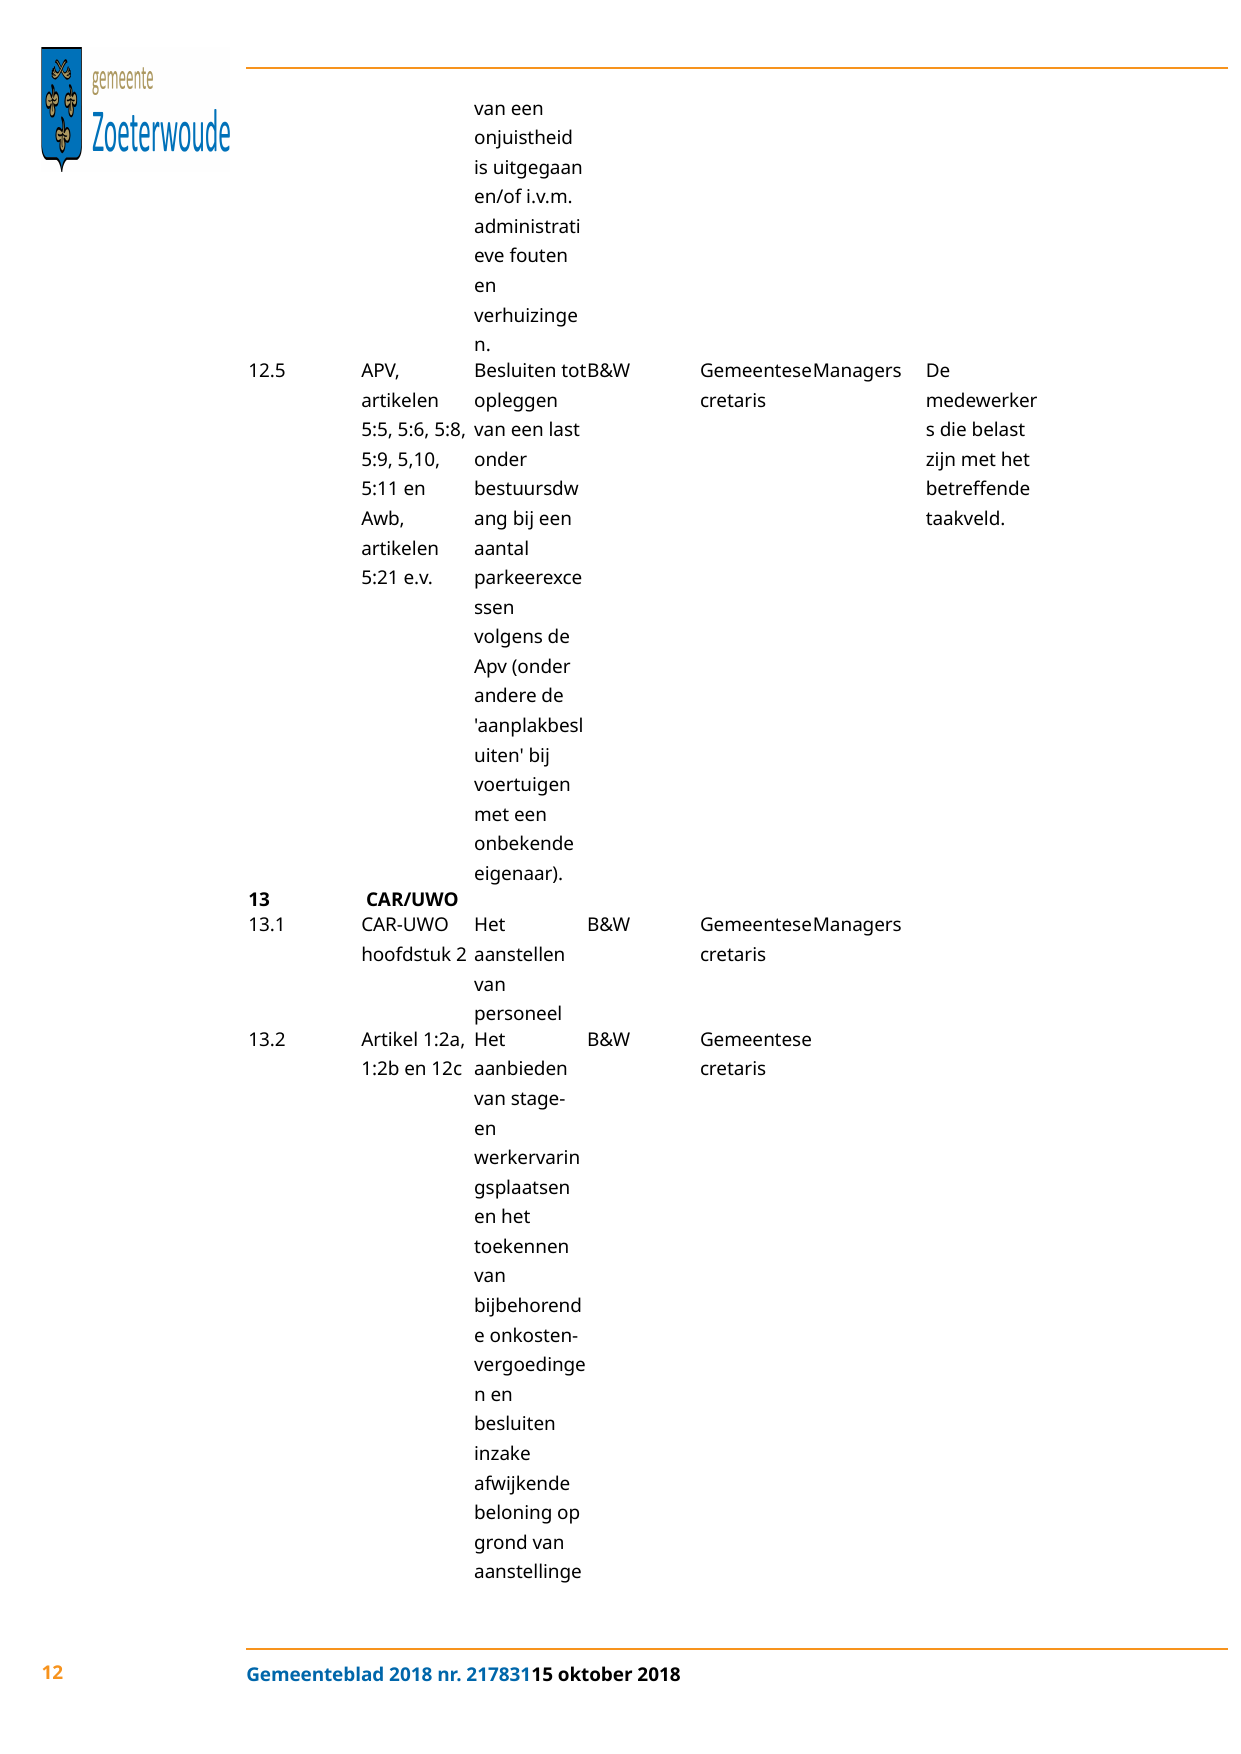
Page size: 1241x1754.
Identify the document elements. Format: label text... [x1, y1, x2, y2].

table_cell 13 [248, 886, 361, 912]
table_cell [474, 886, 587, 912]
table_cell [1039, 357, 1152, 886]
table_cell [1039, 95, 1152, 357]
table_cell [926, 886, 1038, 912]
table_cell De medewerkers die belast zijn met het betreffende taakveld. [926, 357, 1038, 886]
table_cell Managers [813, 912, 926, 1026]
table_cell Artikel 1:2a, 1:2b en 12c [361, 1026, 474, 1584]
table_cell [926, 1026, 1038, 1584]
table_cell [700, 886, 813, 912]
table_cell [813, 886, 926, 912]
table_cell [926, 95, 1038, 357]
table_cell 13.1 [248, 912, 361, 1026]
table_cell [700, 95, 813, 357]
table_cell Gemeentesecretaris [700, 357, 813, 886]
table_cell [248, 95, 361, 357]
table_cell [1039, 1026, 1152, 1584]
table_cell Gemeentesecretaris [700, 1026, 813, 1584]
table_cell [1039, 886, 1152, 912]
table_cell B&W [587, 357, 700, 886]
table_cell [587, 886, 700, 912]
table_cell Gemeentesecretaris [700, 912, 813, 1026]
table_cell Besluiten tot opleggen van een last onder bestuursdwang bij een aantal parkeerexcessen volgens de Apv (onder andere de 'aanplakbesluiten' bij voertuigen met een onbekende eigenaar). [474, 357, 587, 886]
table_cell Het aanstellen van personeel [474, 912, 587, 1026]
table_cell 13.2 [248, 1026, 361, 1584]
table_cell B&W [587, 912, 700, 1026]
table_cell 12.5 [248, 357, 361, 886]
table_cell B&W [587, 1026, 700, 1584]
table_cell [813, 95, 926, 357]
table_cell Het aanbieden van stage- en werkervaringsplaatsen en het toekennen van bijbehorende onkosten-vergoedingen en besluiten inzake afwijkende beloning op grond van aanstellinge [474, 1026, 587, 1584]
table_cell van een onjuistheid is uitgegaan en/of i.v.m. administratieve fouten en verhuizingen. [474, 95, 587, 357]
table_cell [926, 912, 1038, 1026]
table_cell CAR-UWO hoofdstuk 2 [361, 912, 474, 1026]
table_cell Managers [813, 357, 926, 886]
picture [41, 47, 231, 172]
table_cell APV, artikelen 5:5, 5:6, 5:8, 5:9, 5,10, 5:11 en Awb, artikelen 5:21 e.v. [361, 357, 474, 886]
table_cell [361, 95, 474, 357]
table_cell [1039, 912, 1152, 1026]
table_cell CAR/UWO [361, 886, 474, 912]
table_cell [587, 95, 700, 357]
table_cell [813, 1026, 926, 1584]
